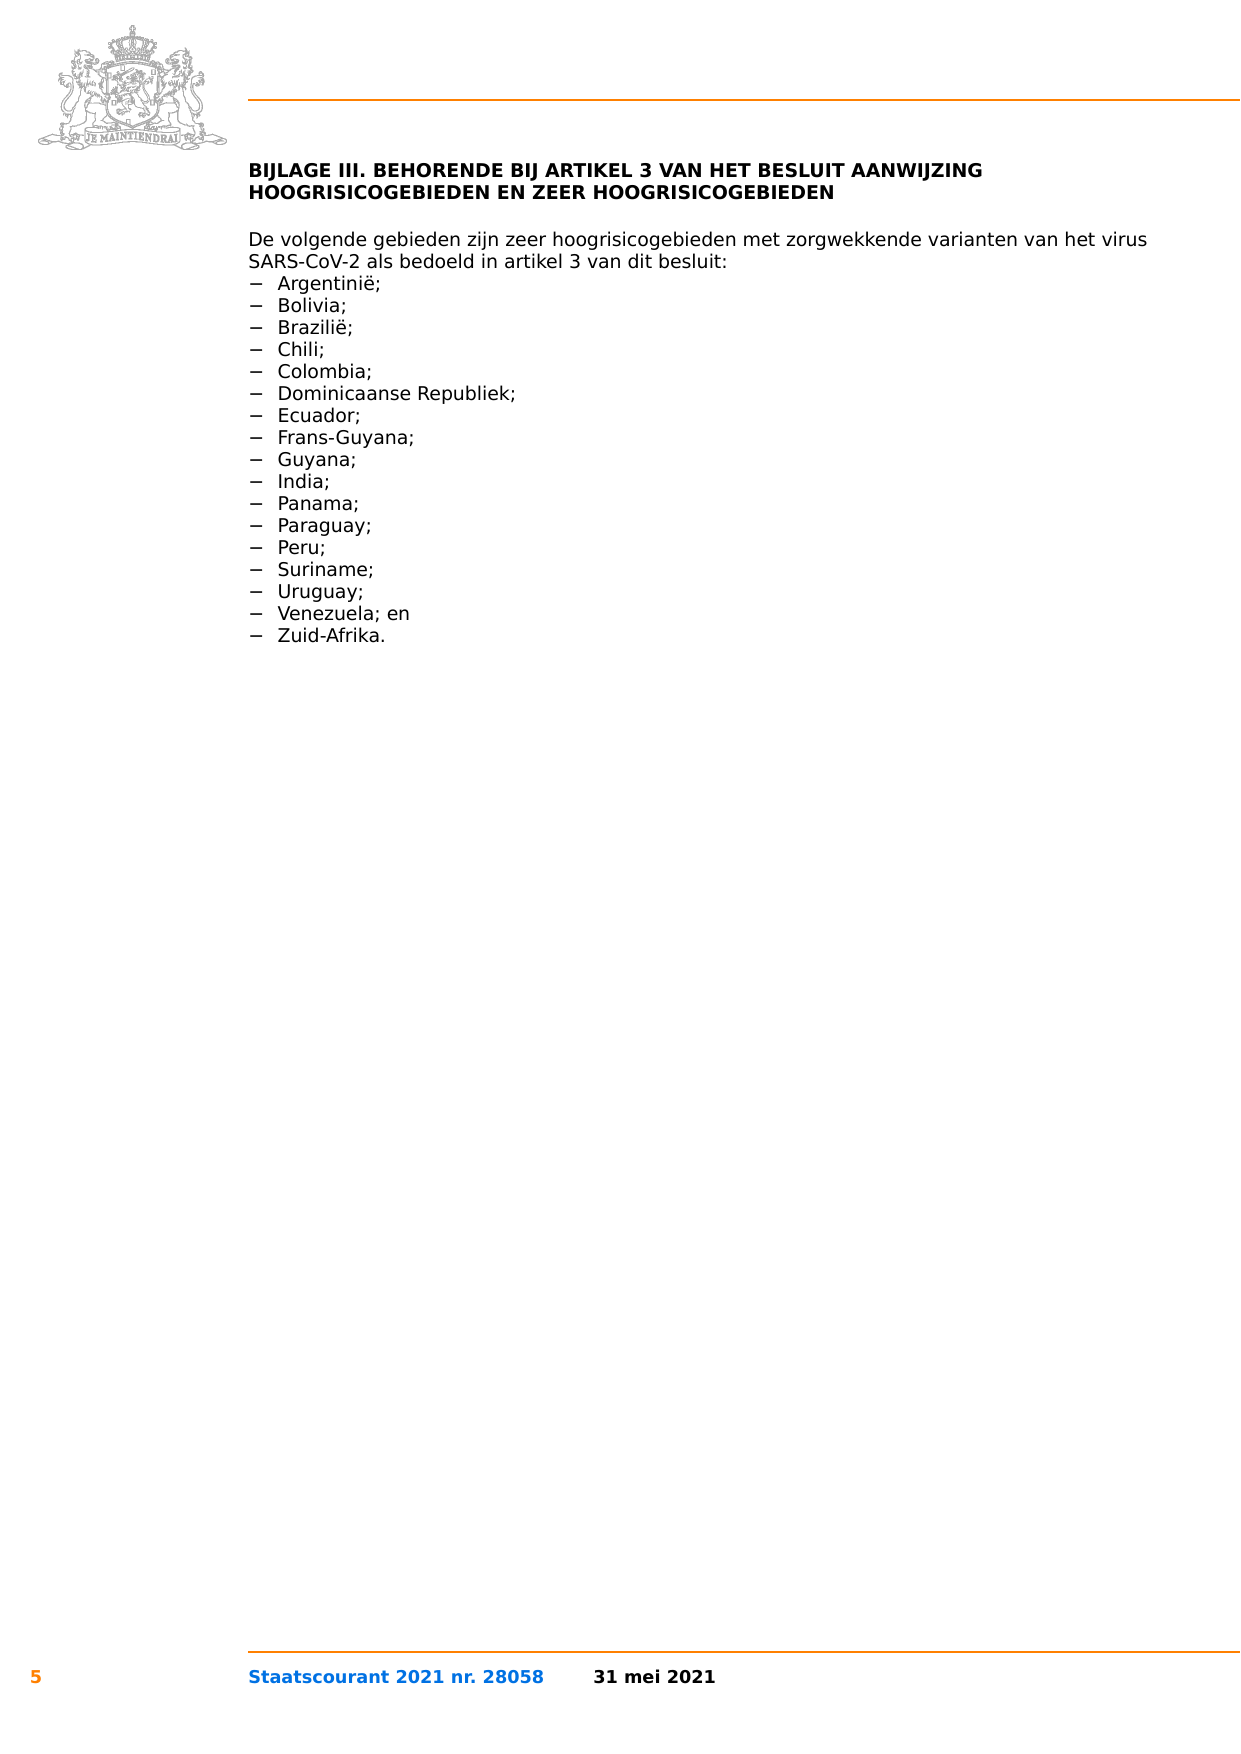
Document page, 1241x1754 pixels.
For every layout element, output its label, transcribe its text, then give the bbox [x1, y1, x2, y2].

text − Dominicaanse Republiek; [248, 383, 1163, 405]
text − Argentinië; [248, 273, 1163, 295]
text − Peru; [248, 537, 1163, 558]
text − Frans-Guyana; [248, 427, 1163, 449]
text − Bolivia; [248, 295, 1163, 317]
text − Brazilië; [248, 317, 1163, 339]
text − Chili; [248, 339, 1163, 361]
text − Paraguay; [248, 514, 1163, 537]
picture [38, 25, 227, 150]
text − Guyana; [248, 449, 1163, 471]
text − Suriname; [248, 558, 1163, 581]
subtitle BIJLAGE III. BEHORENDE BIJ ARTIKEL 3 VAN HET BESLUIT AANWIJZING HOOGRISICOGEBIEDEN EN ZEER HOOGRISICOGEBIEDEN [248, 160, 1163, 204]
text − Ecuador; [248, 405, 1163, 427]
text − Zuid-Afrika. [248, 624, 1163, 646]
text − India; [248, 471, 1163, 493]
text − Panama; [248, 493, 1163, 514]
text − Uruguay; [248, 581, 1163, 602]
text De volgende gebieden zijn zeer hoogrisicogebieden met zorgwekkende varianten van het virus SARS-CoV-2 als bedoeld in artikel 3 van dit besluit: [248, 229, 1163, 273]
text − Venezuela; en [248, 602, 1163, 624]
text − Colombia; [248, 361, 1163, 383]
